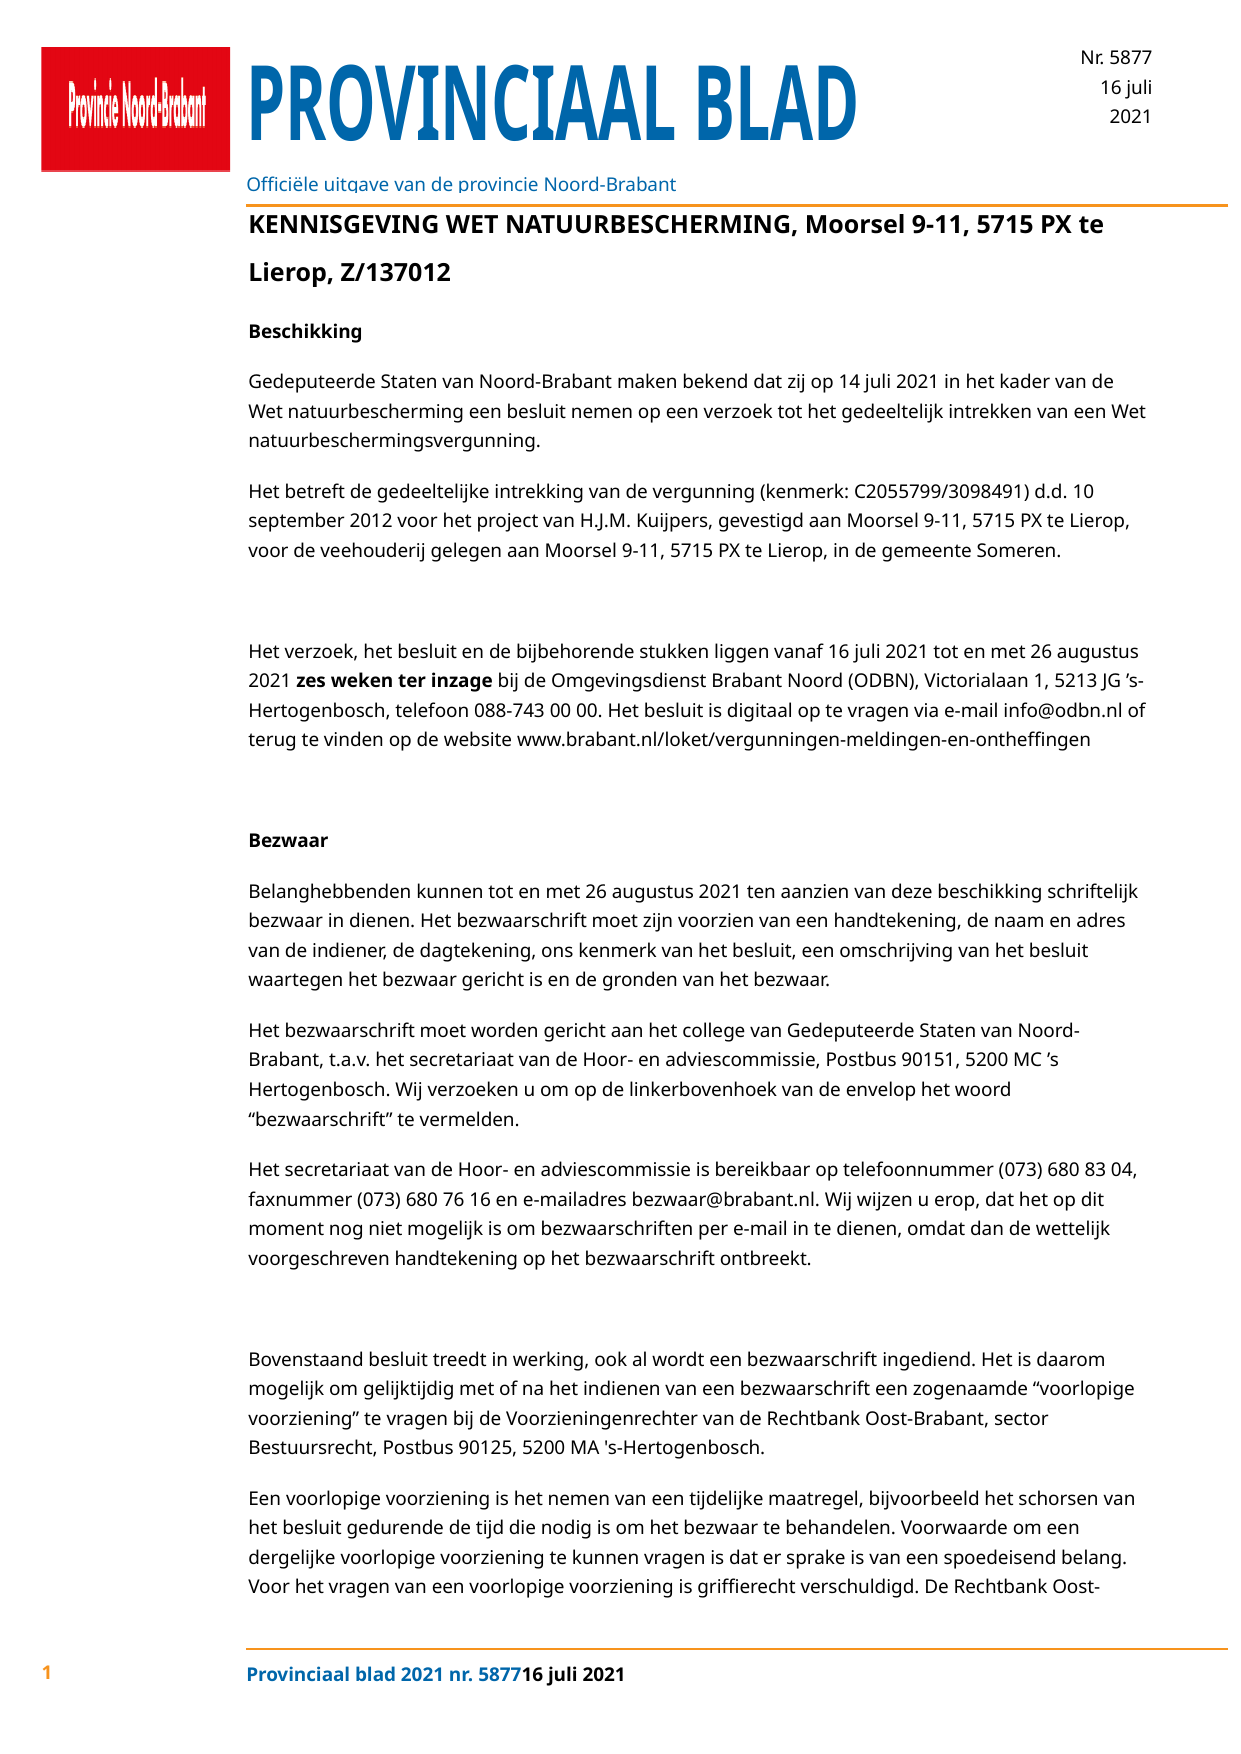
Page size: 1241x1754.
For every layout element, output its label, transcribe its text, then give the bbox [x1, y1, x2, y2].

text Beschikking [248, 318, 1152, 344]
text Gedeputeerde Staten van Noord-Brabant maken bekend dat zij op 14 juli 2021 in het kader van de Wet natuurbescherming een besluit nemen op een verzoek tot het gedeeltelijk intrekken van een Wet natuurbeschermingsvergunning. [248, 368, 1152, 453]
picture [41, 47, 231, 172]
text Het verzoek, het besluit en de bijbehorende stukken liggen vanaf 16 juli 2021 tot en met 26 augustus 2021 zes weken ter inzage bij de Omgevingsdienst Brabant Noord (ODBN), Victorialaan 1, 5213 JG ’s-Hertogenbosch, telefoon 088-743 00 00. Het besluit is digitaal op te vragen via e-mail info@odbn.nl of terug te vinden op de website www.brabant.nl/loket/vergunningen-meldingen-en-ontheffingen [248, 638, 1152, 752]
text Bezwaar [248, 827, 1152, 853]
text KENNISGEVING WET NATUURBESCHERMING, Moorsel 9-11, 5715 PX te Lierop, Z/137012 [248, 207, 1152, 288]
text Bovenstaand besluit treedt in werking, ook al wordt een bezwaarschrift ingediend. Het is daarom mogelijk om gelijktijdig met of na het indienen van een bezwaarschrift een zogenaamde “voorlopige voorziening” te vragen bij de Voorzieningenrechter van de Rechtbank Oost-Brabant, sector Bestuursrecht, Postbus 90125, 5200 MA 's-Hertogenbosch. [248, 1346, 1152, 1460]
text Het betreft de gedeeltelijke intrekking van de vergunning (kenmerk: C2055799/3098491) d.d. 10 september 2012 voor het project van H.J.M. Kuijpers, gevestigd aan Moorsel 9-11, 5715 PX te Lierop, voor de veehouderij gelegen aan Moorsel 9-11, 5715 PX te Lierop, in de gemeente Someren. [248, 478, 1152, 563]
text Een voorlopige voorziening is het nemen van een tijdelijke maatregel, bijvoorbeeld het schorsen van het besluit gedurende de tijd die nodig is om het bezwaar te behandelen. Voorwaarde om een dergelijke voorlopige voorziening te kunnen vragen is dat er sprake is van een spoedeisend belang. Voor het vragen van een voorlopige voorziening is griffierecht verschuldigd. De Rechtbank Oost- [248, 1485, 1152, 1599]
text Het secretariaat van de Hoor- en adviescommissie is bereikbaar op telefoonnummer (073) 680 83 04, faxnummer (073) 680 76 16 en e-mailadres bezwaar@brabant.nl. Wij wijzen u erop, dat het op dit moment nog niet mogelijk is om bezwaarschriften per e-mail in te dienen, omdat dan de wettelijk voorgeschreven handtekening op het bezwaarschrift ontbreekt. [248, 1156, 1152, 1271]
text Belanghebbenden kunnen tot en met 26 augustus 2021 ten aanzien van deze beschikking schriftelijk bezwaar in dienen. Het bezwaarschrift moet zijn voorzien van een handtekening, de naam en adres van de indiener, de dagtekening, ons kenmerk van het besluit, een omschrijving van het besluit waartegen het bezwaar gericht is en de gronden van het bezwaar. [248, 878, 1152, 992]
text Het bezwaarschrift moet worden gericht aan het college van Gedeputeerde Staten van Noord-Brabant, t.a.v. het secretariaat van de Hoor- en adviescommissie, Postbus 90151, 5200 MC ’s Hertogenbosch. Wij verzoeken u om op de linkerbovenhoek van de envelop het woord “bezwaarschrift” te vermelden. [248, 1017, 1152, 1132]
